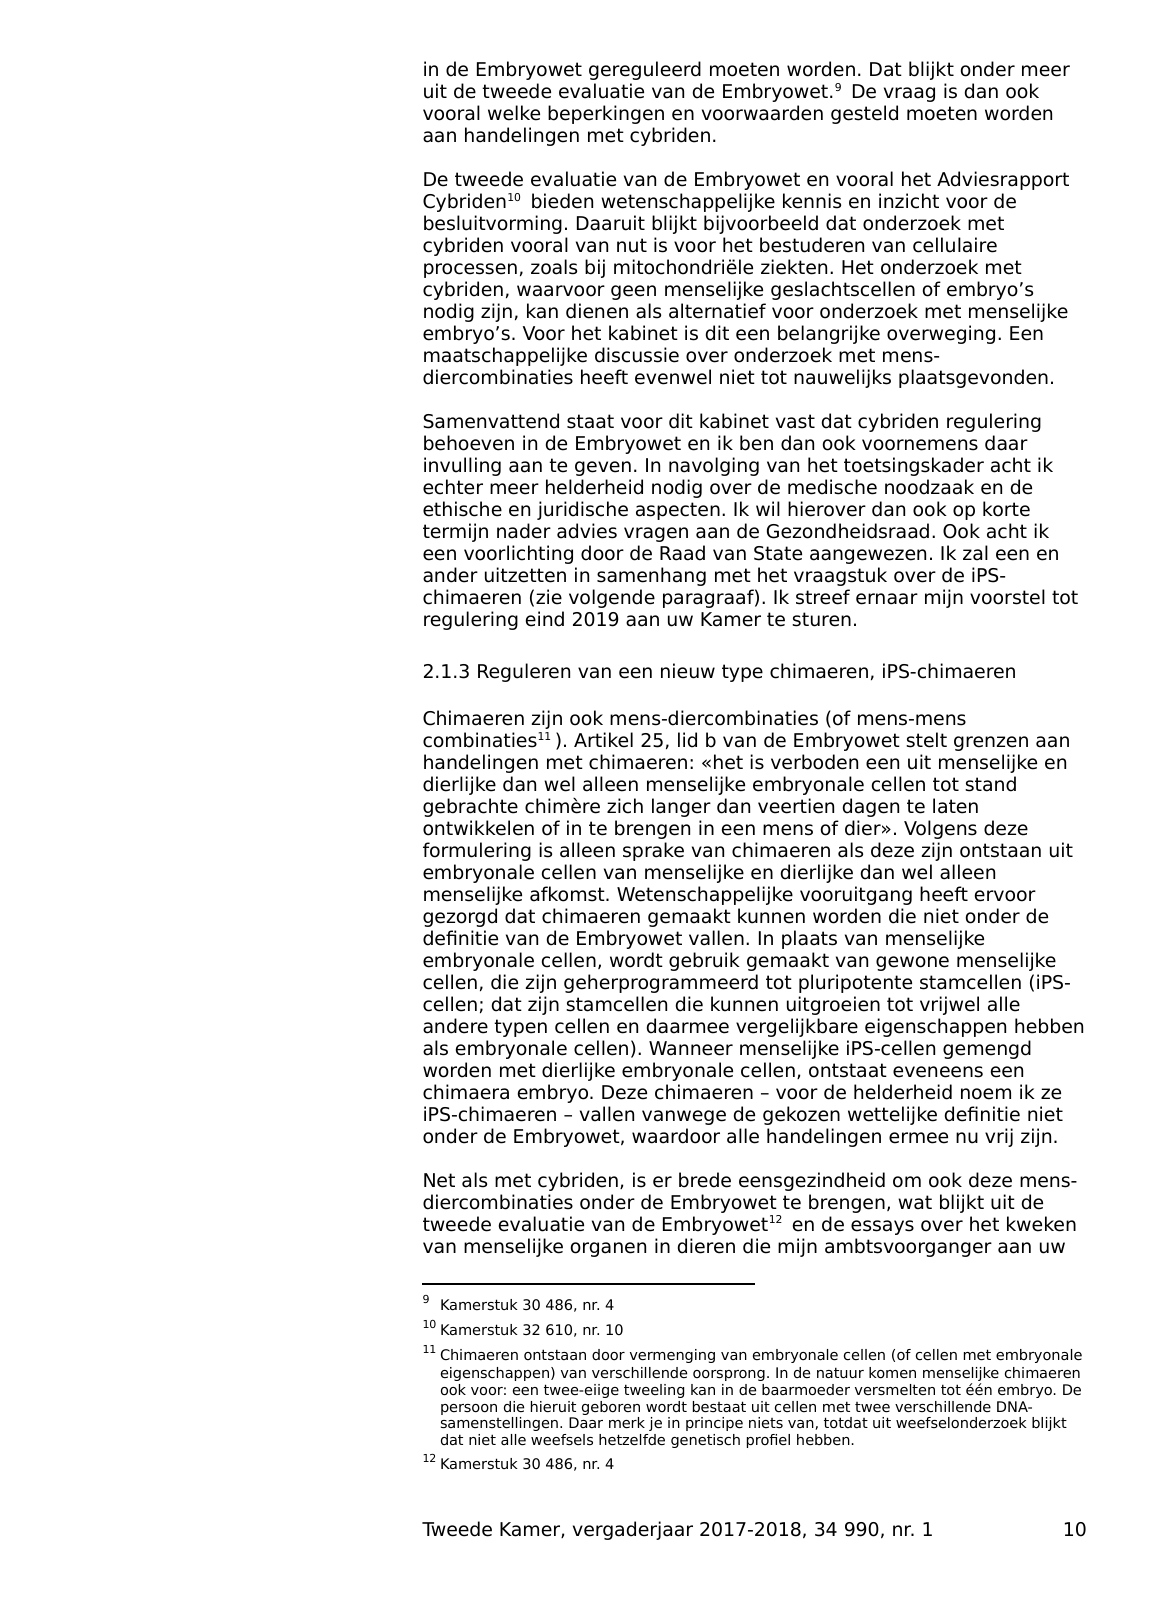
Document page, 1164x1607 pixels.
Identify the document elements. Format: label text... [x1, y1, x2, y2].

text in de Embryowet gereguleerd moeten worden. Dat blijkt onder meer uit de tweede evaluatie van de Embryowet. De vraag is dan ook vooral welke beperkingen en voorwaarden gesteld moeten worden aan handelingen met cybriden. [422, 59, 1087, 147]
text Kamerstuk 30 486, nr. 4 [422, 1452, 1087, 1474]
text De tweede evaluatie van de Embryowet en vooral het Adviesrapport Cybriden bieden wetenschappelijke kennis en inzicht voor de besluitvorming. Daaruit blijkt bijvoorbeeld dat onderzoek met cybriden vooral van nut is voor het bestuderen van cellulaire processen, zoals bij mitochondriële ziekten. Het onderzoek met cybriden, waarvoor geen menselijke geslachtscellen of embryo’s nodig zijn, kan dienen als alternatief voor onderzoek met menselijke embryo’s. Voor het kabinet is dit een belangrijke overweging. Een maatschappelijke discussie over onderzoek met mens-diercombinaties heeft evenwel niet tot nauwelijks plaatsgevonden. [422, 169, 1087, 389]
text Net als met cybriden, is er brede eensgezindheid om ook deze mens-diercombinaties onder de Embryowet te brengen, wat blijkt uit de tweede evaluatie van de Embryowet en de essays over het kweken van menselijke organen in dieren die mijn ambtsvoorganger aan uw [422, 1170, 1087, 1258]
text Samenvattend staat voor dit kabinet vast dat cybriden regulering behoeven in de Embryowet en ik ben dan ook voornemens daar invulling aan te geven. In navolging van het toetsingskader acht ik echter meer helderheid nodig over de medische noodzaak en de ethische en juridische aspecten. Ik wil hierover dan ook op korte termijn nader advies vragen aan de Gezondheidsraad. Ook acht ik een voorlichting door de Raad van State aangewezen. Ik zal een en ander uitzetten in samenhang met het vraagstuk over de iPS-chimaeren (zie volgende paragraaf). Ik streef ernaar mijn voorstel tot regulering eind 2019 aan uw Kamer te sturen. [422, 411, 1087, 631]
text Chimaeren zijn ook mens-diercombinaties (of mens-mens combinaties). Artikel 25, lid b van de Embryowet stelt grenzen aan handelingen met chimaeren: «het is verboden een uit menselijke en dierlijke dan wel alleen menselijke embryonale cellen tot stand gebrachte chimère zich langer dan veertien dagen te laten ontwikkelen of in te brengen in een mens of dier». Volgens deze formulering is alleen sprake van chimaeren als deze zijn ontstaan uit embryonale cellen van menselijke en dierlijke dan wel alleen menselijke afkomst. Wetenschappelijke vooruitgang heeft ervoor gezorgd dat chimaeren gemaakt kunnen worden die niet onder de definitie van de Embryowet vallen. In plaats van menselijke embryonale cellen, wordt gebruik gemaakt van gewone menselijke cellen, die zijn geherprogrammeerd tot pluripotente stamcellen (iPS-cellen; dat zijn stamcellen die kunnen uitgroeien tot vrijwel alle andere typen cellen en daarmee vergelijkbare eigenschappen hebben als embryonale cellen). Wanneer menselijke iPS-cellen gemengd worden met dierlijke embryonale cellen, ontstaat eveneens een chimaera embryo. Deze chimaeren – voor de helderheid noem ik ze iPS-chimaeren – vallen vanwege de gekozen wettelijke definitie niet onder de Embryowet, waardoor alle handelingen ermee nu vrij zijn. [422, 708, 1087, 1147]
subtitle 2.1.3 Reguleren van een nieuw type chimaeren, iPS-chimaeren [422, 661, 1087, 683]
text Kamerstuk 32 610, nr. 10 [422, 1318, 1087, 1340]
text Chimaeren ontstaan door vermenging van embryonale cellen (of cellen met embryonale eigenschappen) van verschillende oorsprong. In de natuur komen menselijke chimaeren ook voor: een twee-eiige tweeling kan in de baarmoeder versmelten tot één embryo. De persoon die hieruit geboren wordt bestaat uit cellen met twee verschillende DNA-samenstellingen. Daar merk je in principe niets van, totdat uit weefselonderzoek blijkt dat niet alle weefsels hetzelfde genetisch profiel hebben. [422, 1343, 1087, 1449]
text Kamerstuk 30 486, nr. 4 [422, 1293, 1087, 1315]
